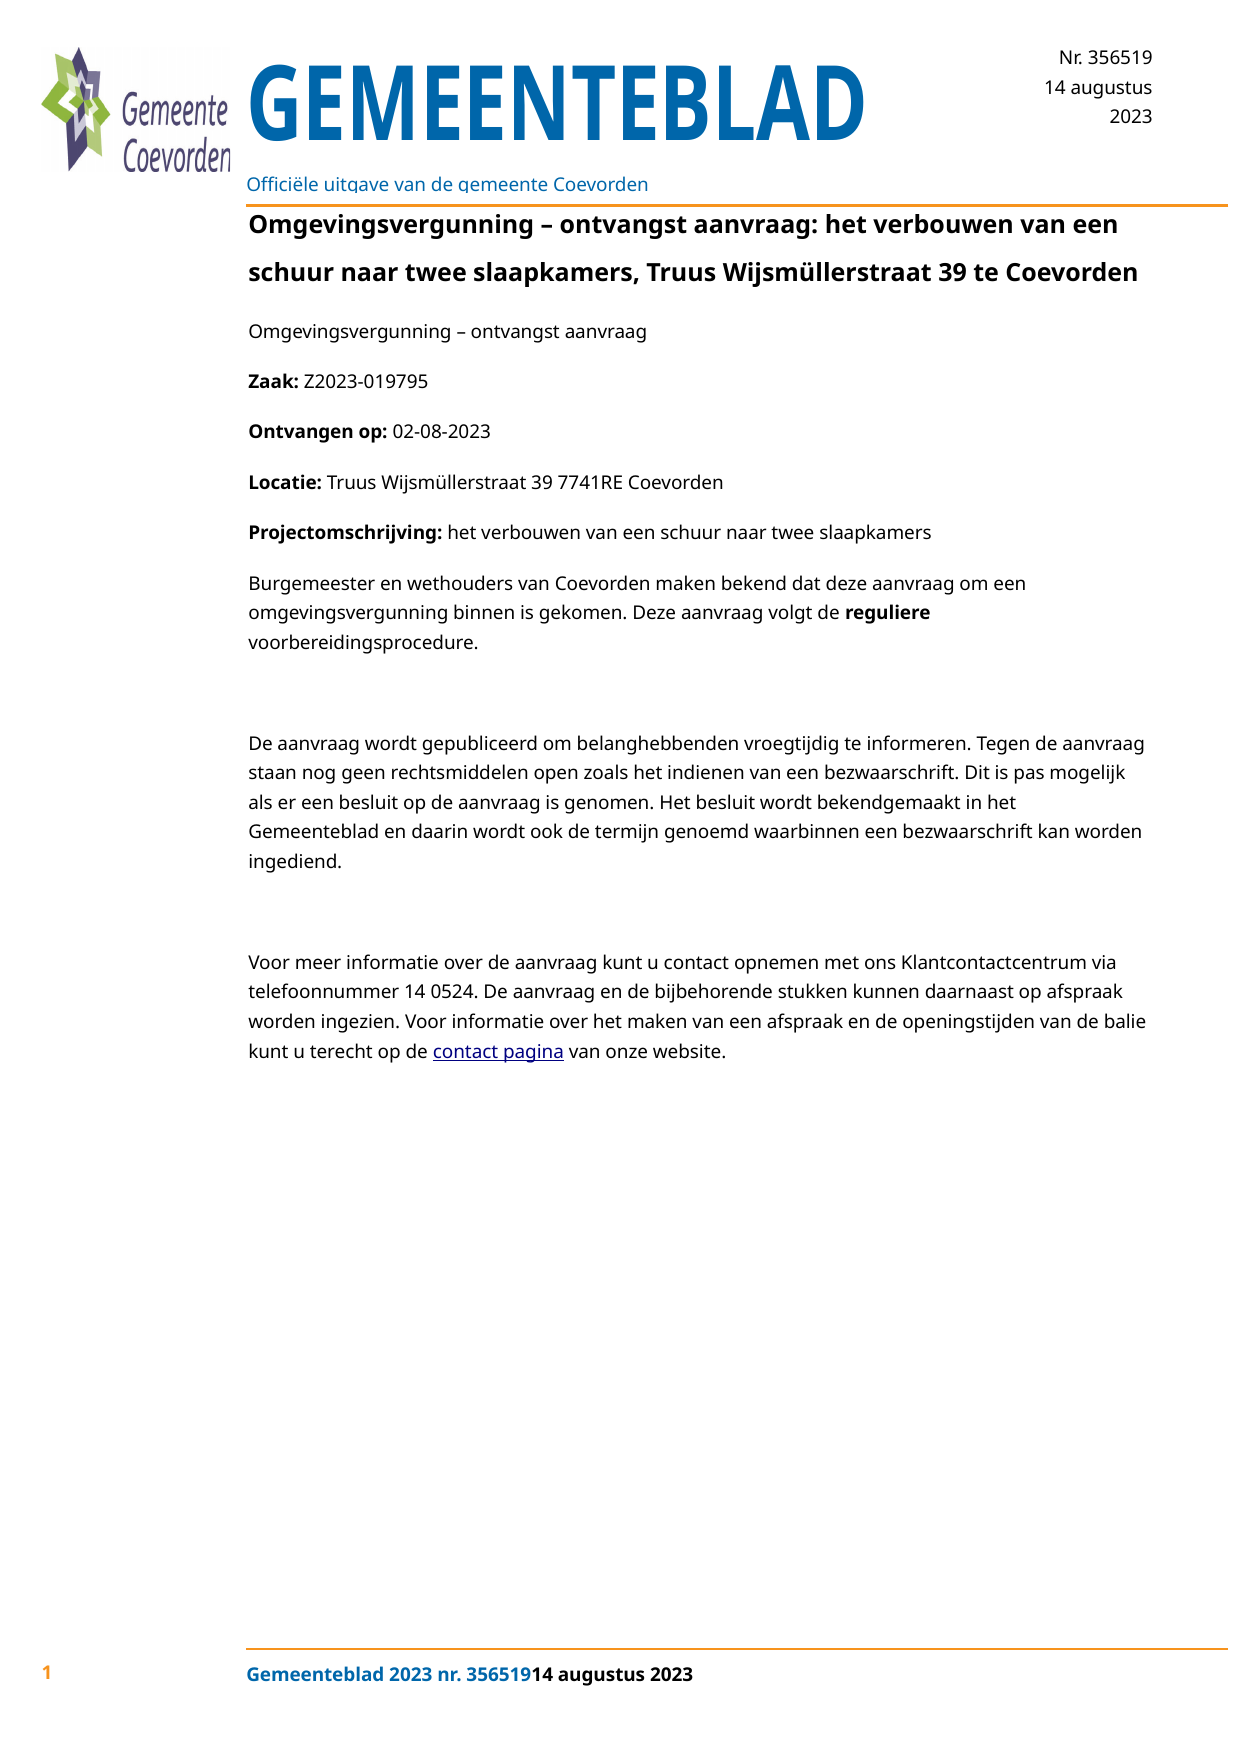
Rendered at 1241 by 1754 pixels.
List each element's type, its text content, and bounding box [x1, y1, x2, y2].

text Omgevingsvergunning – ontvangst aanvraag [248, 318, 1152, 344]
text De aanvraag wordt gepubliceerd om belanghebbenden vroegtijdig te informeren. Tegen de aanvraag staan nog geen rechtsmiddelen open zoals het indienen van een bezwaarschrift. Dit is pas mogelijk als er een besluit op de aanvraag is genomen. Het besluit wordt bekendgemaakt in het Gemeenteblad en daarin wordt ook de termijn genoemd waarbinnen een bezwaarschrift kan worden ingediend. [248, 730, 1152, 874]
text Projectomschrijving: het verbouwen van een schuur naar twee slaapkamers [248, 519, 1152, 545]
picture [41, 47, 231, 172]
text Voor meer informatie over de aanvraag kunt u contact opnemen met ons Klantcontactcentrum via telefoonnummer 14 0524. De aanvraag en de bijbehorende stukken kunnen daarnaast op afspraak worden ingezien. Voor informatie over het maken van een afspraak en de openingstijden van de balie kunt u terecht op de contact pagina van onze website. [248, 949, 1152, 1064]
text Zaak: Z2023-019795 [248, 368, 1152, 394]
text Ontvangen op: 02-08-2023 [248, 419, 1152, 444]
text Locatie: Truus Wijsmüllerstraat 39 7741RE Coevorden [248, 469, 1152, 495]
text Omgevingsvergunning – ontvangst aanvraag: het verbouwen van een schuur naar twee slaapkamers, Truus Wijsmüllerstraat 39 te Coevorden [248, 207, 1152, 288]
text Burgemeester en wethouders van Coevorden maken bekend dat deze aanvraag om een omgevingsvergunning binnen is gekomen. Deze aanvraag volgt de reguliere voorbereidingsprocedure. [248, 570, 1152, 655]
